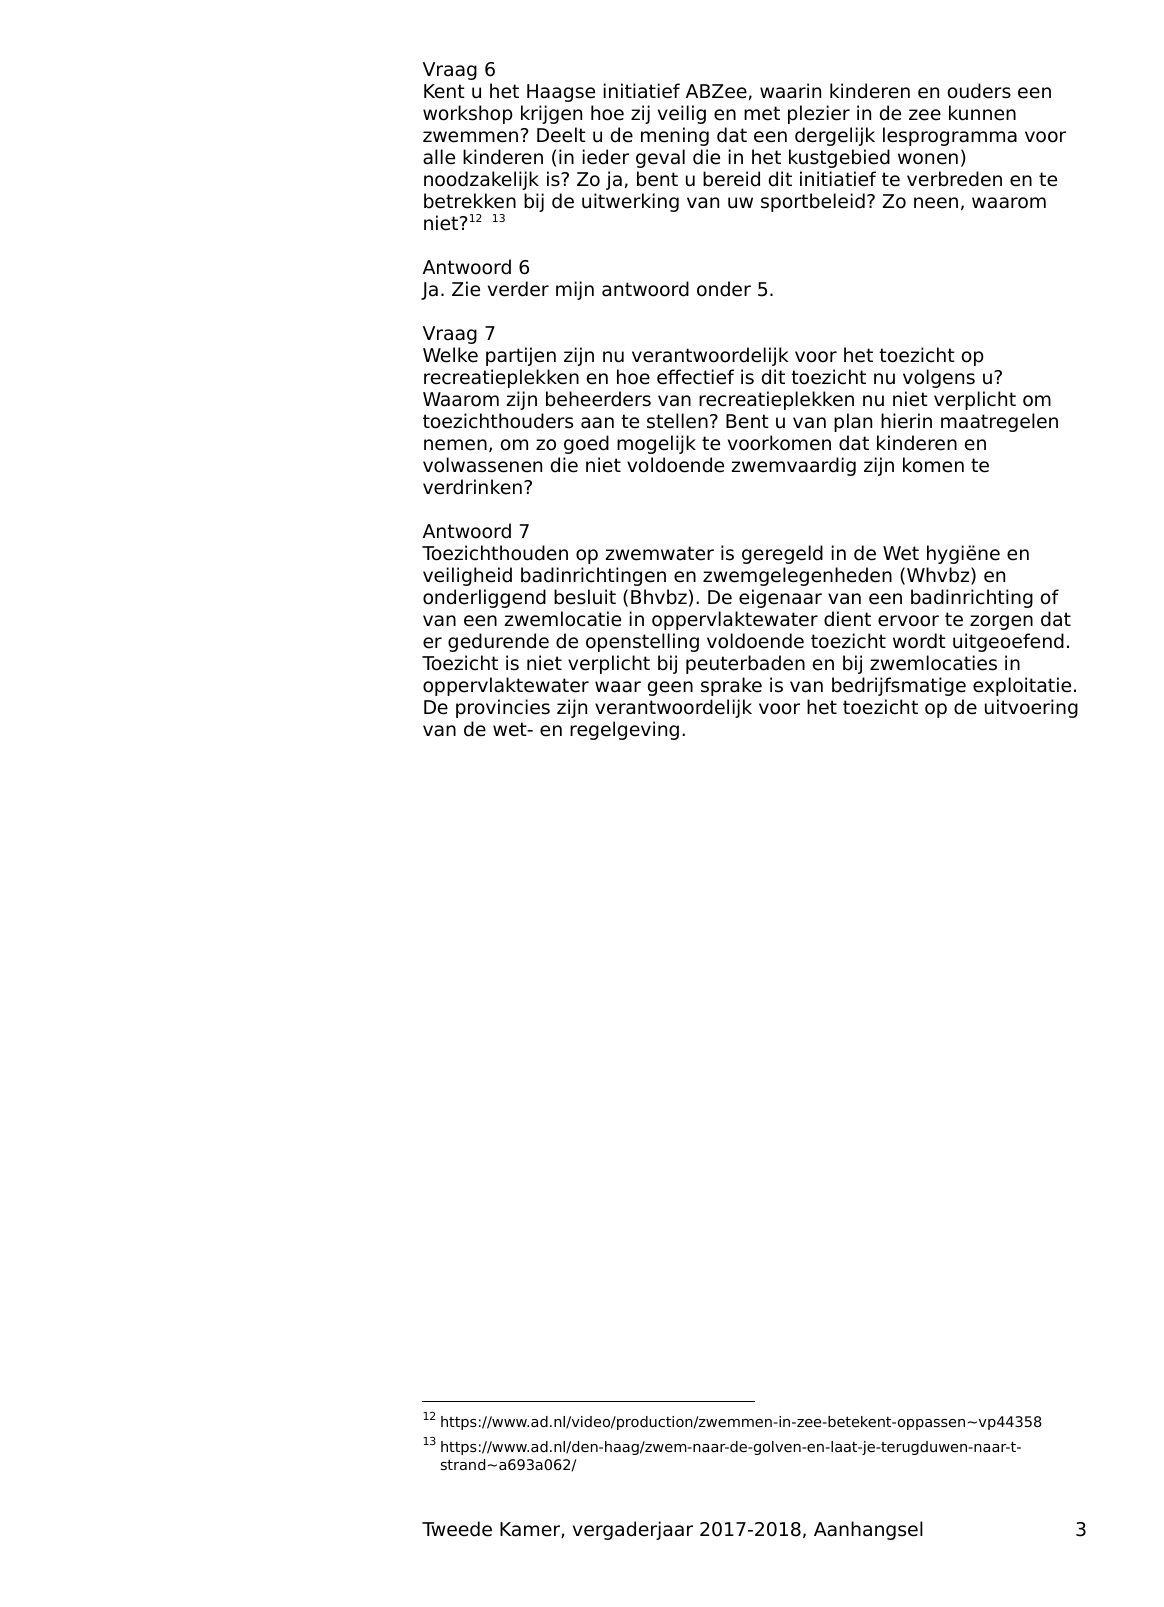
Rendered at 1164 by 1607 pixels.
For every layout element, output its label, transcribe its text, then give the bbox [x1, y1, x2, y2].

text https://www.ad.nl/den-haag/zwem-naar-de-golven-en-laat-je-terugduwen-naar-t-strand~a693a062/ [422, 1435, 1087, 1474]
text Antwoord 6 [422, 257, 1087, 279]
text Ja. Zie verder mijn antwoord onder 5. [422, 279, 1087, 301]
text Kent u het Haagse initiatief ABZee, waarin kinderen en ouders een workshop krijgen hoe zij veilig en met plezier in de zee kunnen zwemmen? Deelt u de mening dat een dergelijk lesprogramma voor alle kinderen (in ieder geval die in het kustgebied wonen) noodzakelijk is? Zo ja, bent u bereid dit initiatief te verbreden en te betrekken bij de uitwerking van uw sportbeleid? Zo neen, waarom niet? [422, 81, 1087, 235]
text Welke partijen zijn nu verantwoordelijk voor het toezicht op recreatieplekken en hoe effectief is dit toezicht nu volgens u? Waarom zijn beheerders van recreatieplekken nu niet verplicht om toezichthouders aan te stellen? Bent u van plan hierin maatregelen nemen, om zo goed mogelijk te voorkomen dat kinderen en volwassenen die niet voldoende zwemvaardig zijn komen te verdrinken? [422, 345, 1087, 499]
text Antwoord 7 [422, 521, 1087, 543]
text De provincies zijn verantwoordelijk voor het toezicht op de uitvoering van de wet- en regelgeving. [422, 697, 1087, 741]
text Vraag 6 [422, 59, 1087, 81]
text https://www.ad.nl/video/production/zwemmen-in-zee-betekent-oppassen~vp44358 [422, 1410, 1087, 1432]
text Toezichthouden op zwemwater is geregeld in de Wet hygiëne en veiligheid badinrichtingen en zwemgelegenheden (Whvbz) en onderliggend besluit (Bhvbz). De eigenaar van een badinrichting of van een zwemlocatie in oppervlaktewater dient ervoor te zorgen dat er gedurende de openstelling voldoende toezicht wordt uitgeoefend. Toezicht is niet verplicht bij peuterbaden en bij zwemlocaties in oppervlaktewater waar geen sprake is van bedrijfsmatige exploitatie. [422, 543, 1087, 697]
text Vraag 7 [422, 323, 1087, 345]
